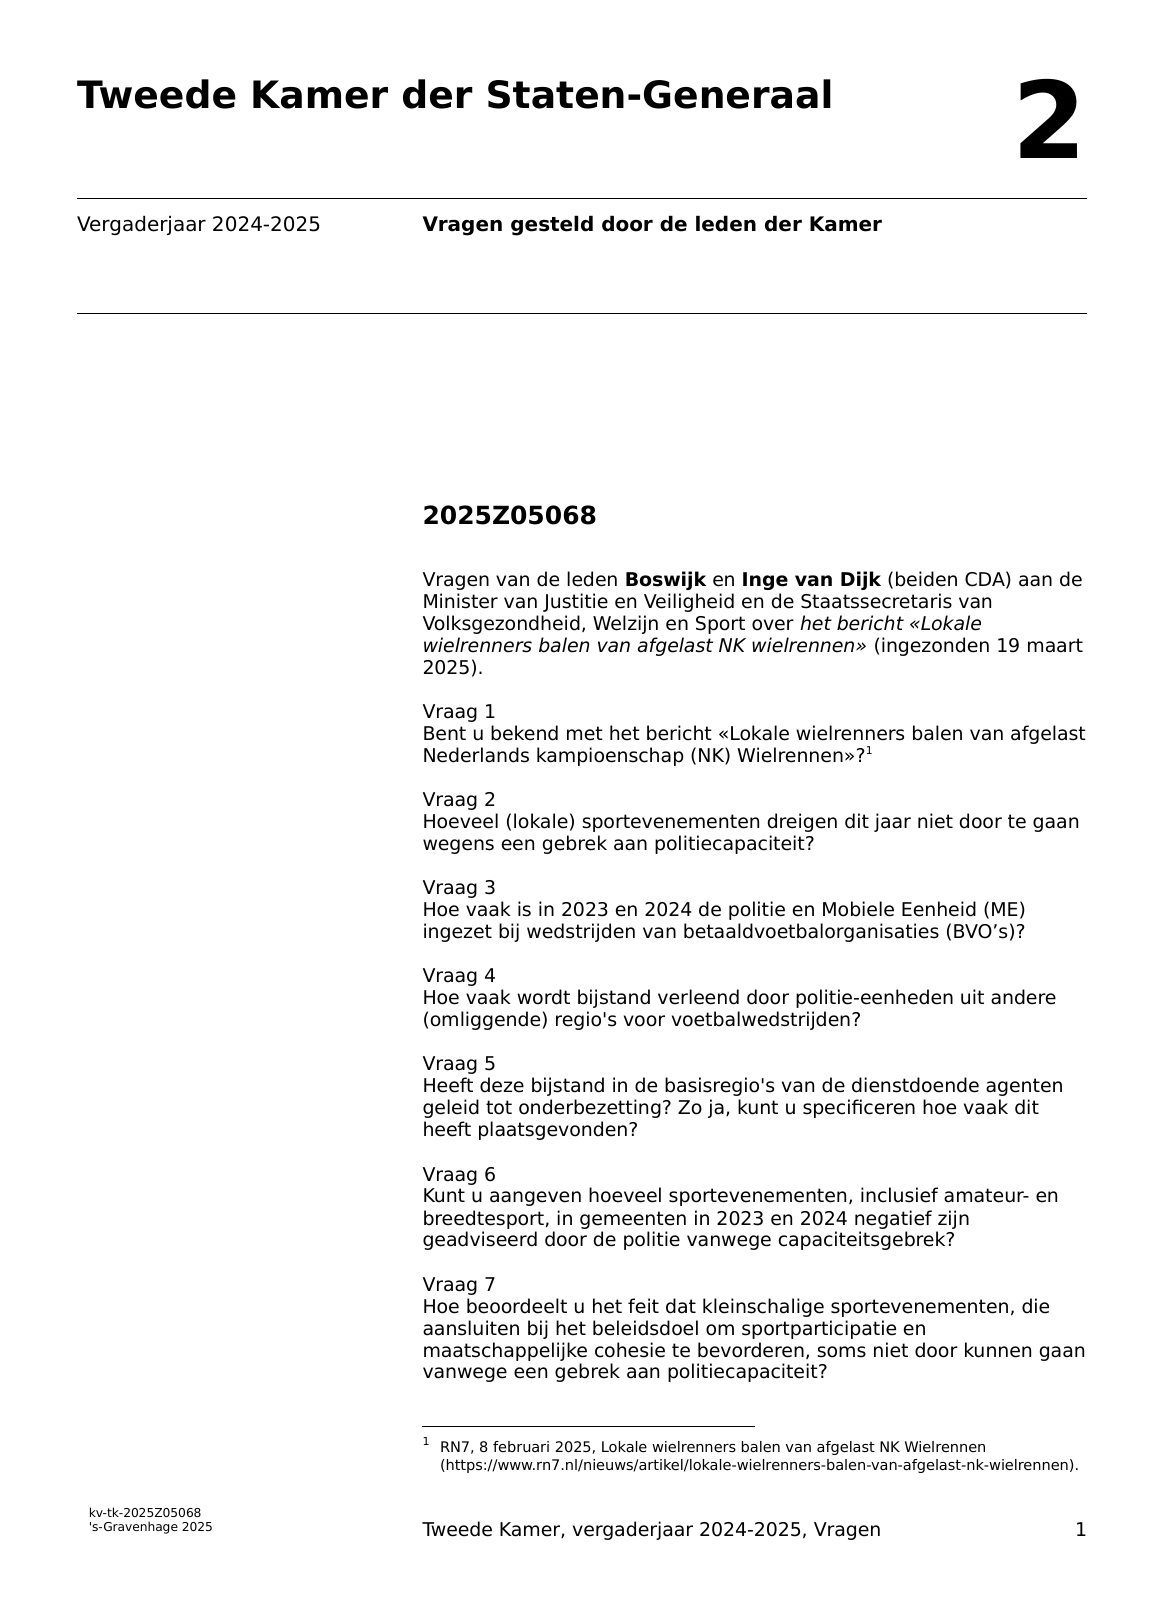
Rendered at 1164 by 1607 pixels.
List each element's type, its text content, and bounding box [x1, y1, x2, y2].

text Bent u bekend met het bericht «Lokale wielrenners balen van afgelast Nederlands kampioenschap (NK) Wielrennen»? [422, 723, 1087, 767]
text Vraag 3 [422, 877, 1087, 899]
text Hoe beoordeelt u het feit dat kleinschalige sportevenementen, die aansluiten bij het beleidsdoel om sportparticipatie en maatschappelijke cohesie te bevorderen, soms niet door kunnen gaan vanwege een gebrek aan politiecapaciteit? [422, 1296, 1087, 1383]
text Vraag 4 [422, 965, 1087, 987]
table_header Tweede Kamer der Staten-Generaal [77, 59, 886, 198]
text 's-Gravenhage 2025 [88, 1520, 323, 1534]
text Hoeveel (lokale) sportevenementen dreigen dit jaar niet door te gaan wegens een gebrek aan politiecapaciteit? [422, 811, 1087, 855]
text kv-tk-2025Z05068 [88, 1506, 323, 1520]
table_cell Vragen gesteld door de leden der Kamer [422, 199, 1087, 313]
text Hoe vaak is in 2023 en 2024 de politie en Mobiele Eenheid (ME) ingezet bij wedstrijden van betaaldvoetbalorganisaties (BVO’s)? [422, 899, 1087, 943]
text Heeft deze bijstand in de basisregio's van de dienstdoende agenten geleid tot onderbezetting? Zo ja, kunt u specificeren hoe vaak dit heeft plaatsgevonden? [422, 1075, 1087, 1141]
text Vraag 1 [422, 701, 1087, 723]
text Hoe vaak wordt bijstand verleend door politie-eenheden uit andere (omliggende) regio's voor voetbalwedstrijden? [422, 987, 1087, 1031]
text Vragen van de leden Boswijk en Inge van Dijk (beiden CDA) aan de Minister van Justitie en Veiligheid en de Staatssecretaris van Volksgezondheid, Welzijn en Sport over het bericht «Lokale wielrenners balen van afgelast NK wielrennen» (ingezonden 19 maart 2025). [422, 569, 1087, 679]
table_header 2 [886, 59, 1087, 198]
text Vraag 6 [422, 1163, 1087, 1185]
table_cell Vergaderjaar 2024-2025 [77, 199, 422, 313]
text Vraag 5 [422, 1053, 1087, 1075]
text Vraag 7 [422, 1273, 1087, 1296]
text 2025Z05068 [422, 501, 1087, 531]
text Vraag 2 [422, 789, 1087, 811]
text Kunt u aangeven hoeveel sportevenementen, inclusief amateur- en breedtesport, in gemeenten in 2023 en 2024 negatief zijn geadviseerd door de politie vanwege capaciteitsgebrek? [422, 1185, 1087, 1251]
text RN7, 8 februari 2025, Lokale wielrenners balen van afgelast NK Wielrennen (https://www.rn7.nl/nieuws/artikel/lokale-wielrenners-balen-van-afgelast-nk-wielrennen). [422, 1435, 1087, 1474]
